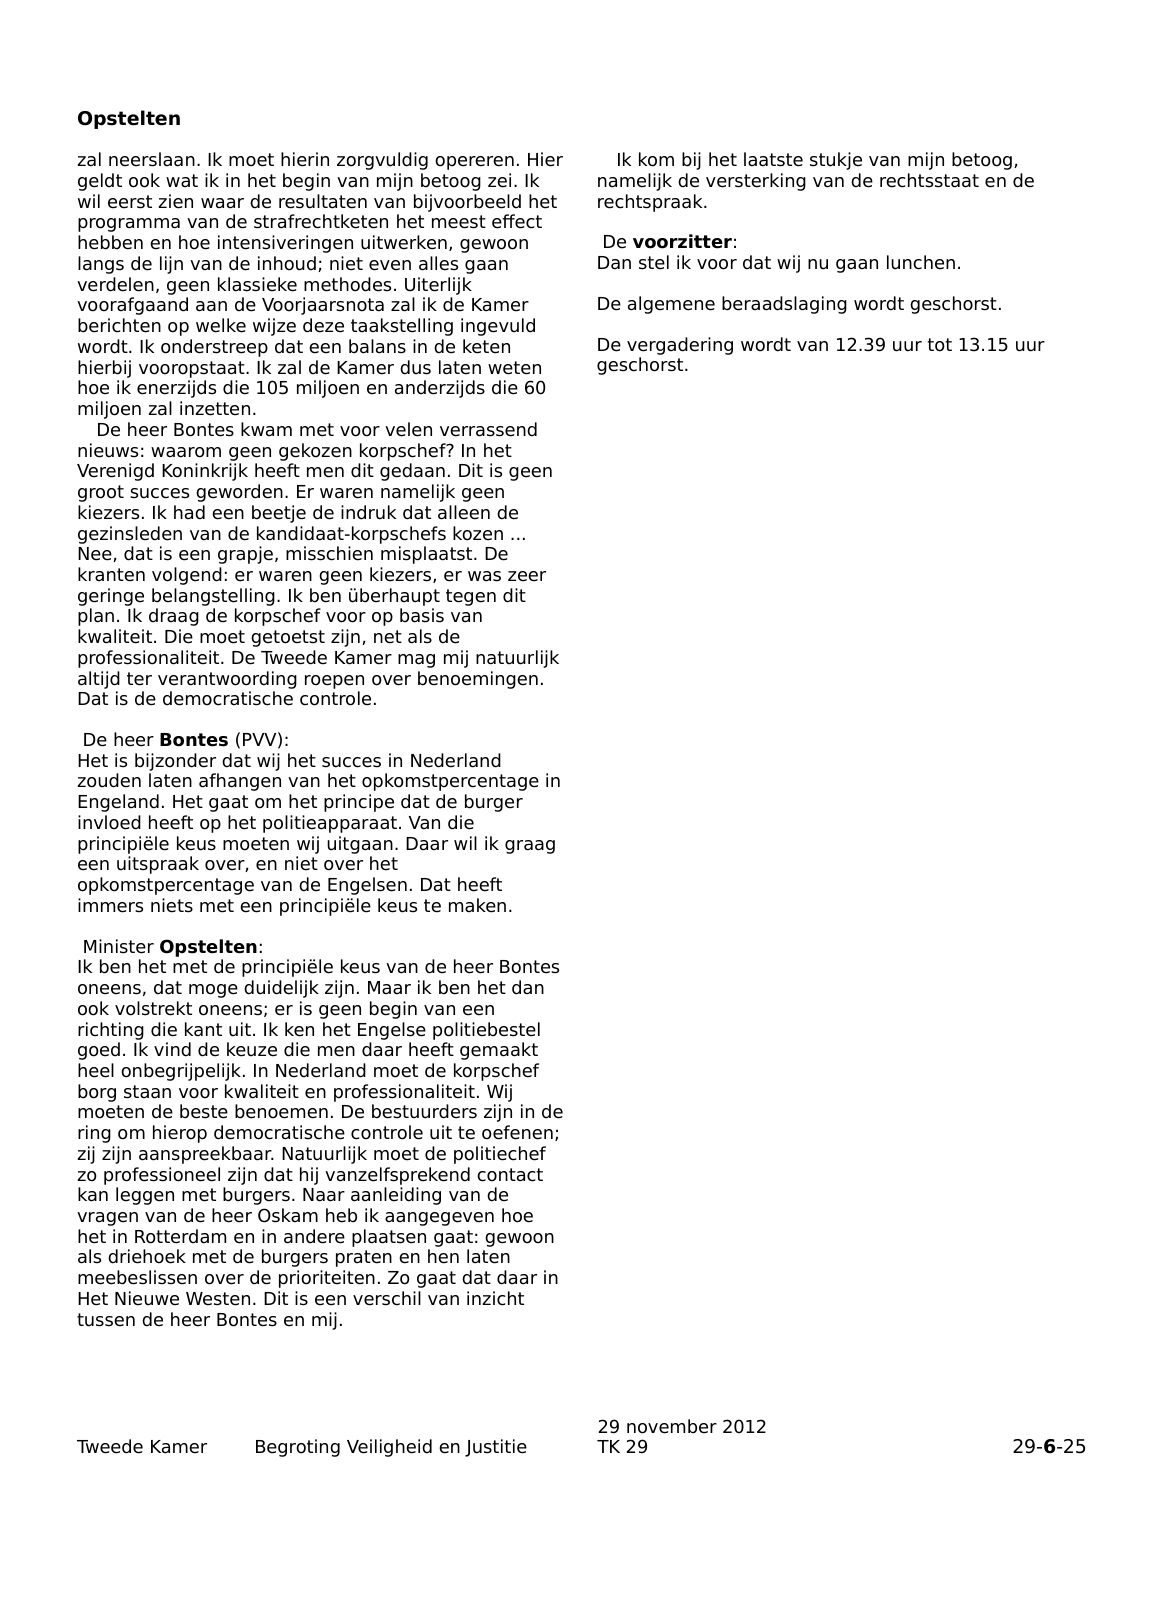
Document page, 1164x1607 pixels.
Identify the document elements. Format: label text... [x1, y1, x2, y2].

text zal neerslaan. Ik moet hierin zorgvuldig opereren. Hier geldt ook wat ik in het begin van mijn betoog zei. Ik wil eerst zien waar de resultaten van bijvoorbeeld het programma van de strafrechtketen het meest effect hebben en hoe intensiveringen uitwerken, gewoon langs de lijn van de inhoud; niet even alles gaan verdelen, geen klassieke methodes. Uiterlijk voorafgaand aan de Voorjaarsnota zal ik de Kamer berichten op welke wijze deze taakstelling ingevuld wordt. Ik onderstreep dat een balans in de keten hierbij vooropstaat. Ik zal de Kamer dus laten weten hoe ik enerzijds die 105 miljoen en anderzijds die 60 miljoen zal inzetten. [77, 150, 567, 420]
text Ik ben het met de principiële keus van de heer Bontes oneens, dat moge duidelijk zijn. Maar ik ben het dan ook volstrekt oneens; er is geen begin van een richting die kant uit. Ik ken het Engelse politiebestel goed. Ik vind de keuze die men daar heeft gemaakt heel onbegrijpelijk. In Nederland moet de korpschef borg staan voor kwaliteit en professionaliteit. Wij moeten de beste benoemen. De bestuurders zijn in de ring om hierop democratische controle uit te oefenen; zij zijn aanspreekbaar. Natuurlijk moet de politiechef zo professioneel zijn dat hij vanzelfsprekend contact kan leggen met burgers. Naar aanleiding van de vragen van de heer Oskam heb ik aangegeven hoe het in Rotterdam en in andere plaatsen gaat: gewoon als driehoek met de burgers praten en hen laten meebeslissen over de prioriteiten. Zo gaat dat daar in Het Nieuwe Westen. Dit is een verschil van inzicht tussen de heer Bontes en mij. [77, 957, 567, 1330]
text De vergadering wordt van 12.39 uur tot 13.15 uur geschorst. [596, 334, 1087, 376]
text Minister Opstelten: [77, 936, 567, 957]
text De algemene beraadslaging wordt geschorst. [596, 294, 1087, 314]
text De heer Bontes kwam met voor velen verrassend nieuws: waarom geen gekozen korpschef? In het Verenigd Koninkrijk heeft men dit gedaan. Dit is geen groot succes geworden. Er waren namelijk geen kiezers. Ik had een beetje de indruk dat alleen de gezinsleden van de kandidaat-korpschefs kozen ... Nee, dat is een grapje, misschien misplaatst. De kranten volgend: er waren geen kiezers, er was zeer geringe belangstelling. Ik ben überhaupt tegen dit plan. Ik draag de korpschef voor op basis van kwaliteit. Die moet getoetst zijn, net als de professionaliteit. De Tweede Kamer mag mij natuurlijk altijd ter verantwoording roepen over benoemingen. Dat is de democratische controle. [77, 420, 567, 710]
text Ik kom bij het laatste stukje van mijn betoog, namelijk de versterking van de rechtsstaat en de rechtspraak. [596, 150, 1087, 212]
text De voorzitter: [596, 232, 1087, 253]
text Dan stel ik voor dat wij nu gaan lunchen. [596, 253, 1087, 274]
text Het is bijzonder dat wij het succes in Nederland zouden laten afhangen van het opkomstpercentage in Engeland. Het gaat om het principe dat de burger invloed heeft op het politieapparaat. Van die principiële keus moeten wij uitgaan. Daar wil ik graag een uitspraak over, en niet over het opkomstpercentage van de Engelsen. Dat heeft immers niets met een principiële keus te maken. [77, 751, 567, 916]
text De heer Bontes (PVV): [77, 730, 567, 751]
